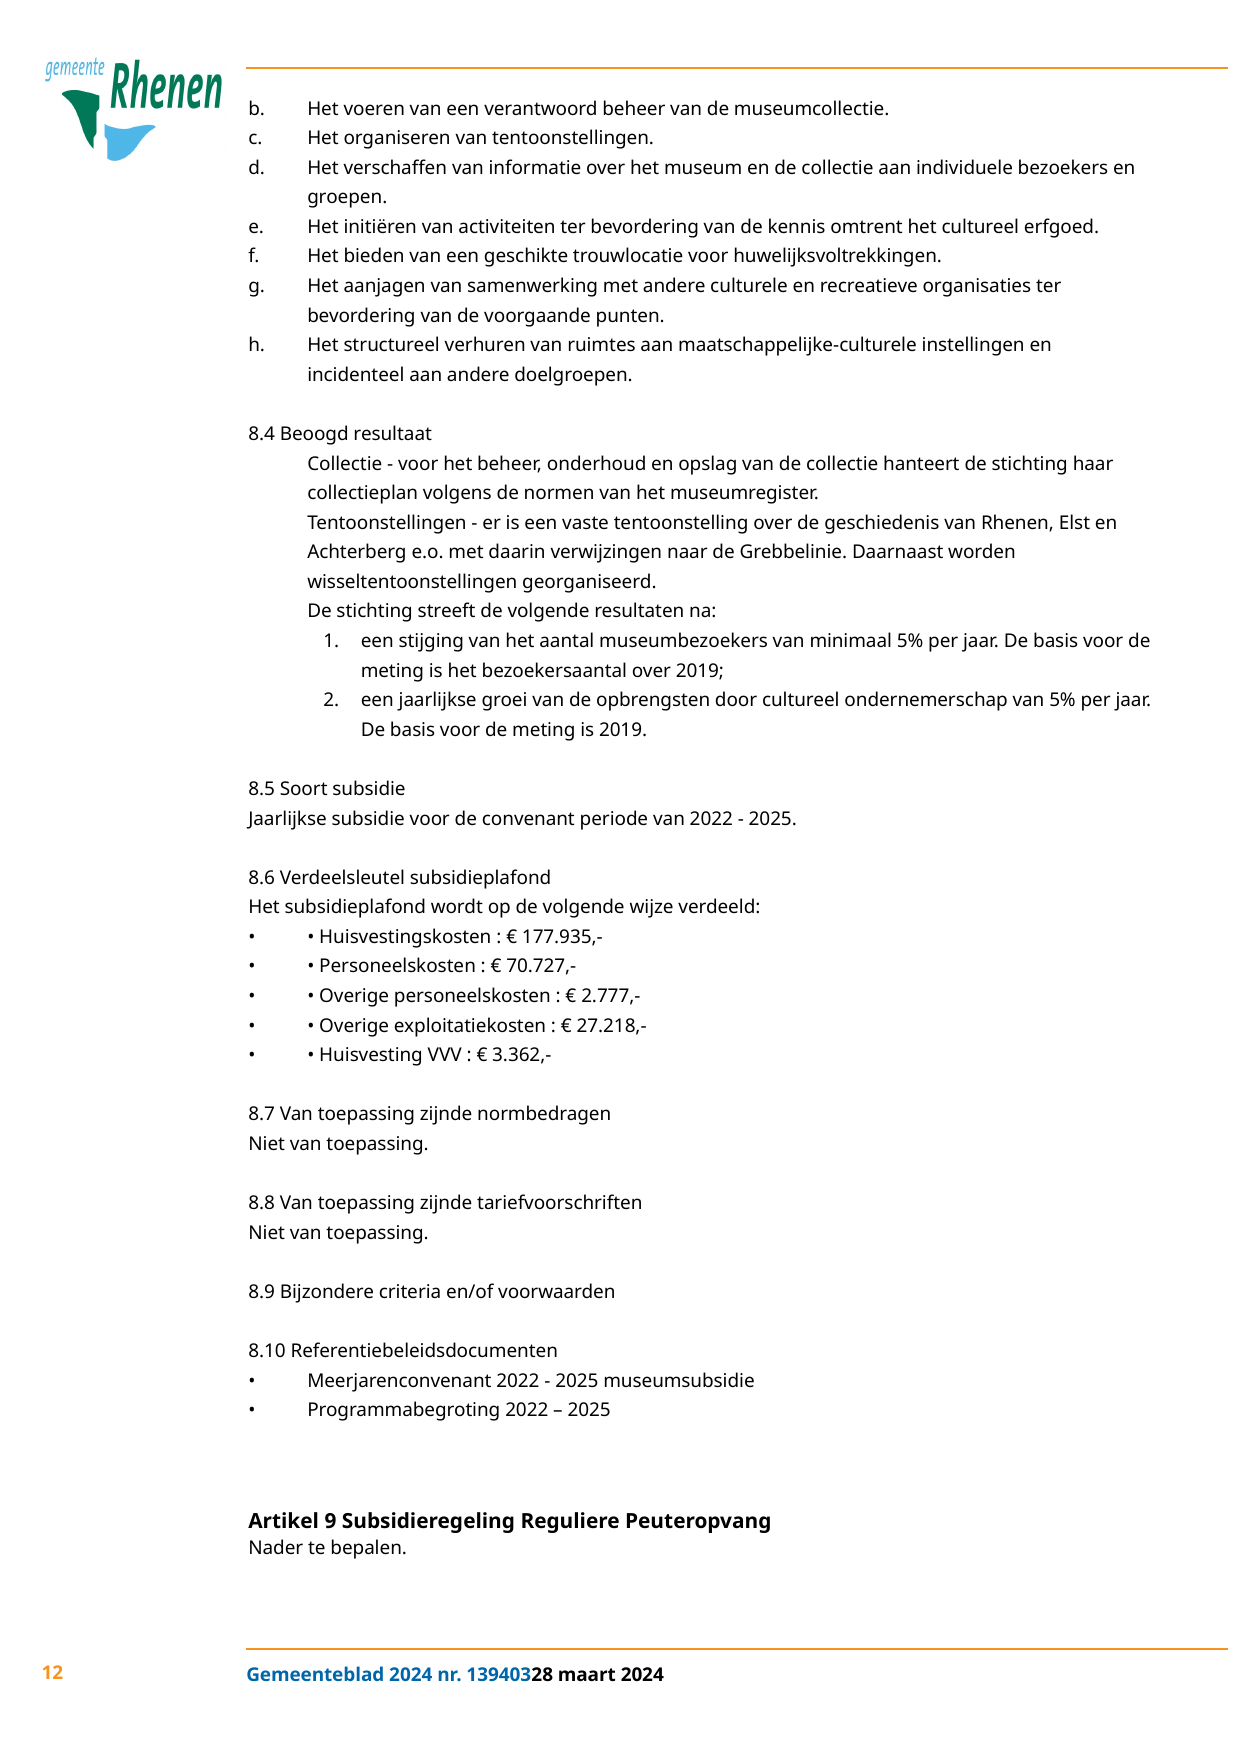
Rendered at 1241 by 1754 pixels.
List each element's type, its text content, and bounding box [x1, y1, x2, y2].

list De stichting streeft de volgende resultaten na: [248, 598, 1152, 623]
text Niet van toepassing. [248, 1130, 1152, 1156]
text 8.5 Soort subsidie [248, 775, 1152, 801]
list een jaarlijkse groei van de opbrengsten door cultureel ondernemerschap van 5% per jaar. De basis voor de meting is 2019. [323, 686, 1152, 742]
picture [41, 47, 231, 172]
list Collectie - voor het beheer, onderhoud en opslag van de collectie hanteert de stichting haar collectieplan volgens de normen van het museumregister. [248, 450, 1152, 505]
list • Huisvestingskosten : € 177.935,- [248, 923, 1152, 949]
list • Huisvesting VVV : € 3.362,- [248, 1041, 1152, 1067]
text Nader te bepalen. [248, 1534, 1152, 1560]
text Jaarlijkse subsidie voor de convenant periode van 2022 - 2025. [248, 805, 1152, 831]
text Het subsidieplafond wordt op de volgende wijze verdeeld: [248, 893, 1152, 919]
list Het verschaffen van informatie over het museum en de collectie aan individuele bezoekers en groepen. [248, 154, 1152, 209]
text Niet van toepassing. [248, 1219, 1152, 1245]
text 8.4 Beoogd resultaat [248, 420, 1152, 446]
text 8.9 Bijzondere criteria en/of voorwaarden [248, 1278, 1152, 1304]
list • Overige personeelskosten : € 2.777,- [248, 982, 1152, 1008]
list Het structureel verhuren van ruimtes aan maatschappelijke-culturele instellingen en incidenteel aan andere doelgroepen. [248, 331, 1152, 387]
text Artikel 9 Subsidieregeling Reguliere Peuteropvang [248, 1506, 1152, 1534]
text 8.6 Verdeelsleutel subsidieplafond [248, 864, 1152, 890]
list Het voeren van een verantwoord beheer van de museumcollectie. [248, 95, 1152, 121]
text 8.7 Van toepassing zijnde normbedragen [248, 1101, 1152, 1126]
list Meerjarenconvenant 2022 - 2025 museumsubsidie [248, 1367, 1152, 1393]
list Programmabegroting 2022 – 2025 [248, 1396, 1152, 1422]
list Het bieden van een geschikte trouwlocatie voor huwelijksvoltrekkingen. [248, 243, 1152, 268]
list Het aanjagen van samenwerking met andere culturele en recreatieve organisaties ter bevordering van de voorgaande punten. [248, 272, 1152, 328]
list Het initiëren van activiteiten ter bevordering van de kennis omtrent het cultureel erfgoed. [248, 213, 1152, 239]
list • Overige exploitatiekosten : € 27.218,- [248, 1012, 1152, 1038]
list Tentoonstellingen - er is een vaste tentoonstelling over de geschiedenis van Rhenen, Elst en Achterberg e.o. met daarin verwijzingen naar de Grebbelinie. Daarnaast worden wisseltentoonstellingen georganiseerd. [248, 509, 1152, 594]
text 8.8 Van toepassing zijnde tariefvoorschriften [248, 1189, 1152, 1215]
list een stijging van het aantal museumbezoekers van minimaal 5% per jaar. De basis voor de meting is het bezoekersaantal over 2019; [323, 627, 1152, 683]
list • Personeelskosten : € 70.727,- [248, 953, 1152, 978]
list Het organiseren van tentoonstellingen. [248, 124, 1152, 150]
text 8.10 Referentiebeleidsdocumenten [248, 1337, 1152, 1363]
